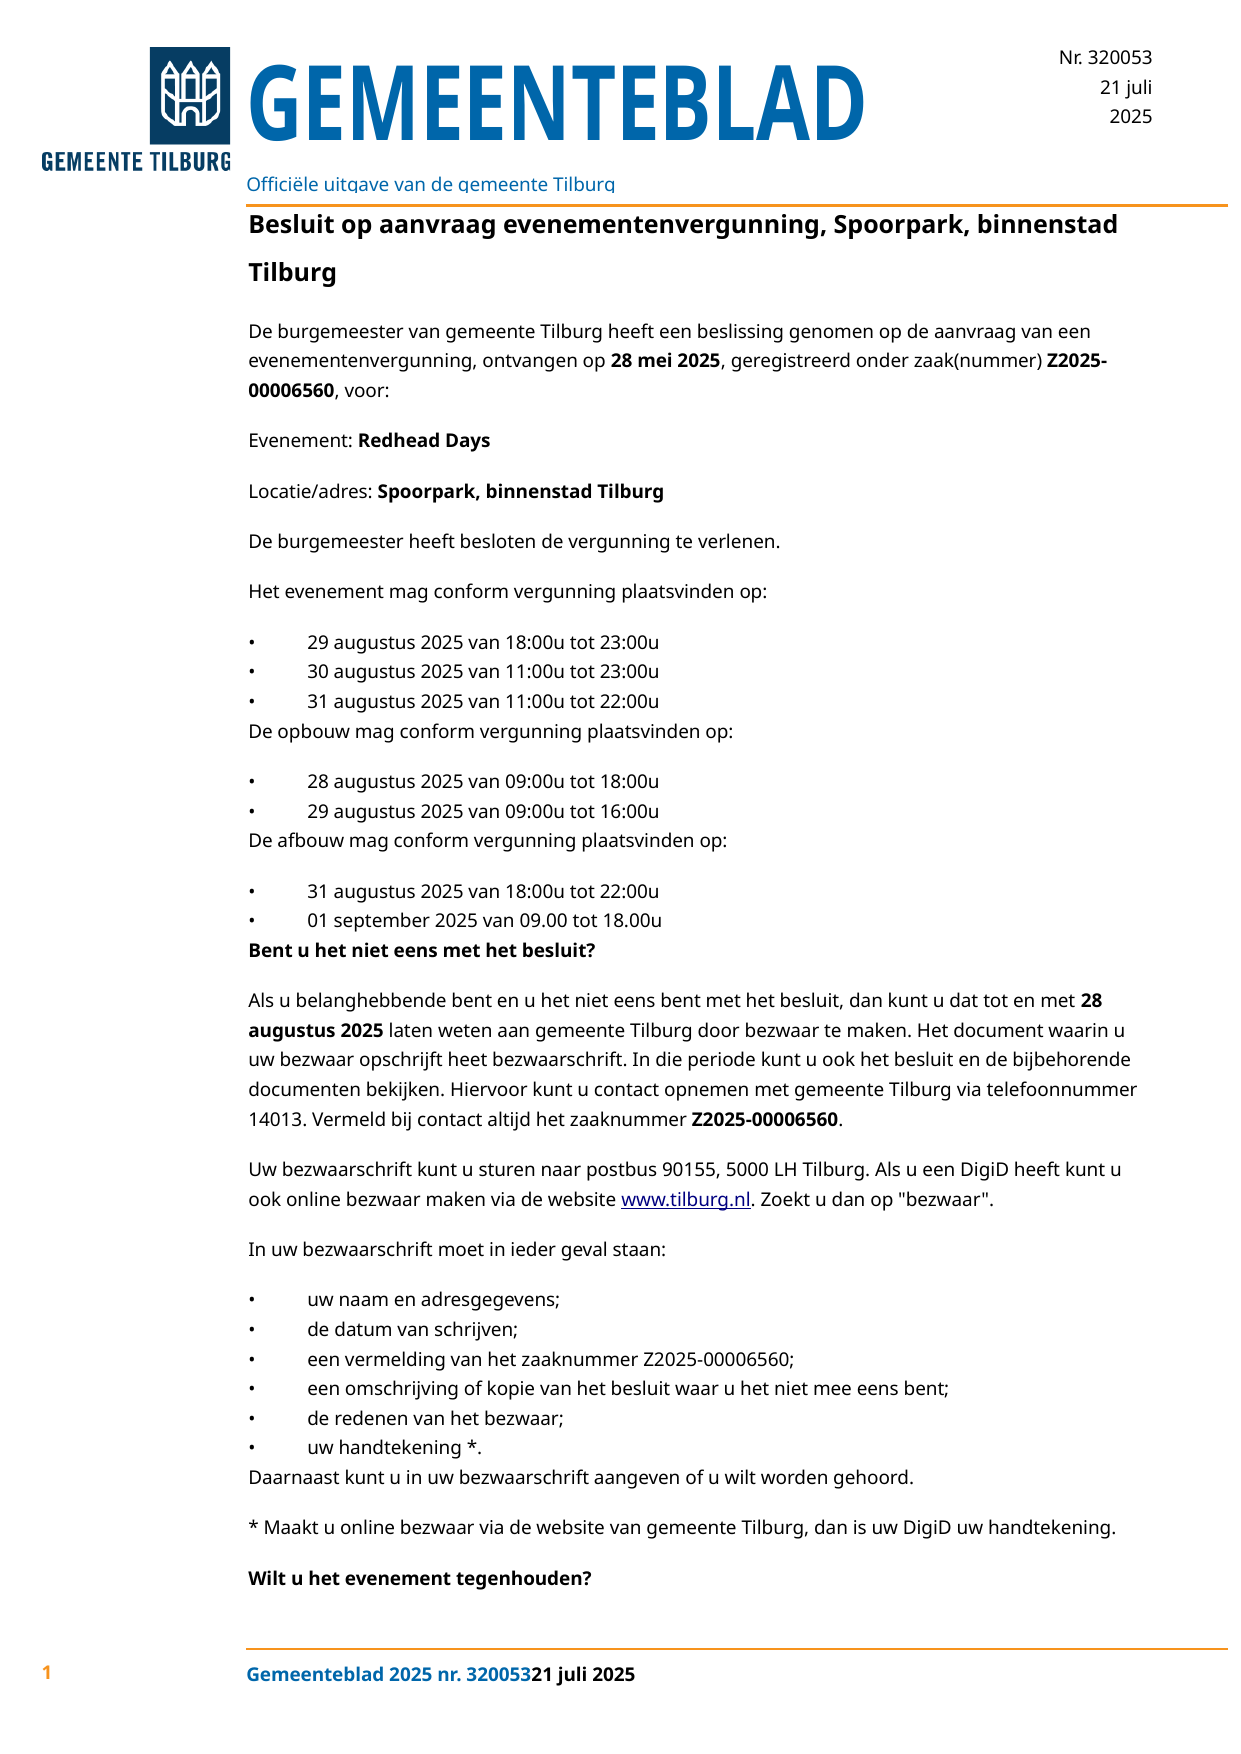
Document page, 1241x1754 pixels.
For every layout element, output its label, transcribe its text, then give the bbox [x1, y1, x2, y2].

list 29 augustus 2025 van 18:00u tot 23:00u [248, 629, 1152, 655]
text Als u belanghebbende bent en u het niet eens bent met het besluit, dan kunt u dat tot en met 28 augustus 2025 laten weten aan gemeente Tilburg door bezwaar te maken. Het document waarin u uw bezwaar opschrijft heet bezwaarschrift. In die periode kunt u ook het besluit en de bijbehorende documenten bekijken. Hiervoor kunt u contact opnemen met gemeente Tilburg via telefoonnummer 14013. Vermeld bij contact altijd het zaaknummer Z2025-00006560. [248, 987, 1152, 1132]
text Bent u het niet eens met het besluit? [248, 937, 1152, 963]
text De burgemeester van gemeente Tilburg heeft een beslissing genomen op de aanvraag van een evenementenvergunning, ontvangen op 28 mei 2025, geregistreerd onder zaak(nummer) Z2025-00006560, voor: [248, 318, 1152, 403]
text In uw bezwaarschrift moet in ieder geval staan: [248, 1236, 1152, 1262]
picture [41, 47, 231, 172]
text Locatie/adres: Spoorpark, binnenstad Tilburg [248, 478, 1152, 504]
list 29 augustus 2025 van 09:00u tot 16:00u [248, 798, 1152, 824]
list de datum van schrijven; [248, 1316, 1152, 1342]
list 31 augustus 2025 van 18:00u tot 22:00u [248, 878, 1152, 904]
text Besluit op aanvraag evenementenvergunning, Spoorpark, binnenstad Tilburg [248, 207, 1152, 288]
text De afbouw mag conform vergunning plaatsvinden op: [248, 827, 1152, 853]
text Uw bezwaarschrift kunt u sturen naar postbus 90155, 5000 LH Tilburg. Als u een DigiD heeft kunt u ook online bezwaar maken via de website www.tilburg.nl. Zoekt u dan op "bezwaar". [248, 1156, 1152, 1212]
text Wilt u het evenement tegenhouden? [248, 1565, 1152, 1591]
text De burgemeester heeft besloten de vergunning te verlenen. [248, 528, 1152, 554]
list een vermelding van het zaaknummer Z2025-00006560; [248, 1346, 1152, 1372]
list de redenen van het bezwaar; [248, 1405, 1152, 1431]
text Evenement: Redhead Days [248, 427, 1152, 453]
list 30 augustus 2025 van 11:00u tot 23:00u [248, 659, 1152, 684]
list een omschrijving of kopie van het besluit waar u het niet mee eens bent; [248, 1375, 1152, 1401]
text Het evenement mag conform vergunning plaatsvinden op: [248, 579, 1152, 604]
list uw handtekening *. [248, 1434, 1152, 1460]
list uw naam en adresgegevens; [248, 1287, 1152, 1312]
list 01 september 2025 van 09.00 tot 18.00u [248, 907, 1152, 933]
text De opbouw mag conform vergunning plaatsvinden op: [248, 718, 1152, 744]
text Daarnaast kunt u in uw bezwaarschrift aangeven of u wilt worden gehoord. [248, 1464, 1152, 1490]
list 28 augustus 2025 van 09:00u tot 18:00u [248, 768, 1152, 794]
list 31 augustus 2025 van 11:00u tot 22:00u [248, 688, 1152, 714]
text * Maakt u online bezwaar via de website van gemeente Tilburg, dan is uw DigiD uw handtekening. [248, 1514, 1152, 1540]
